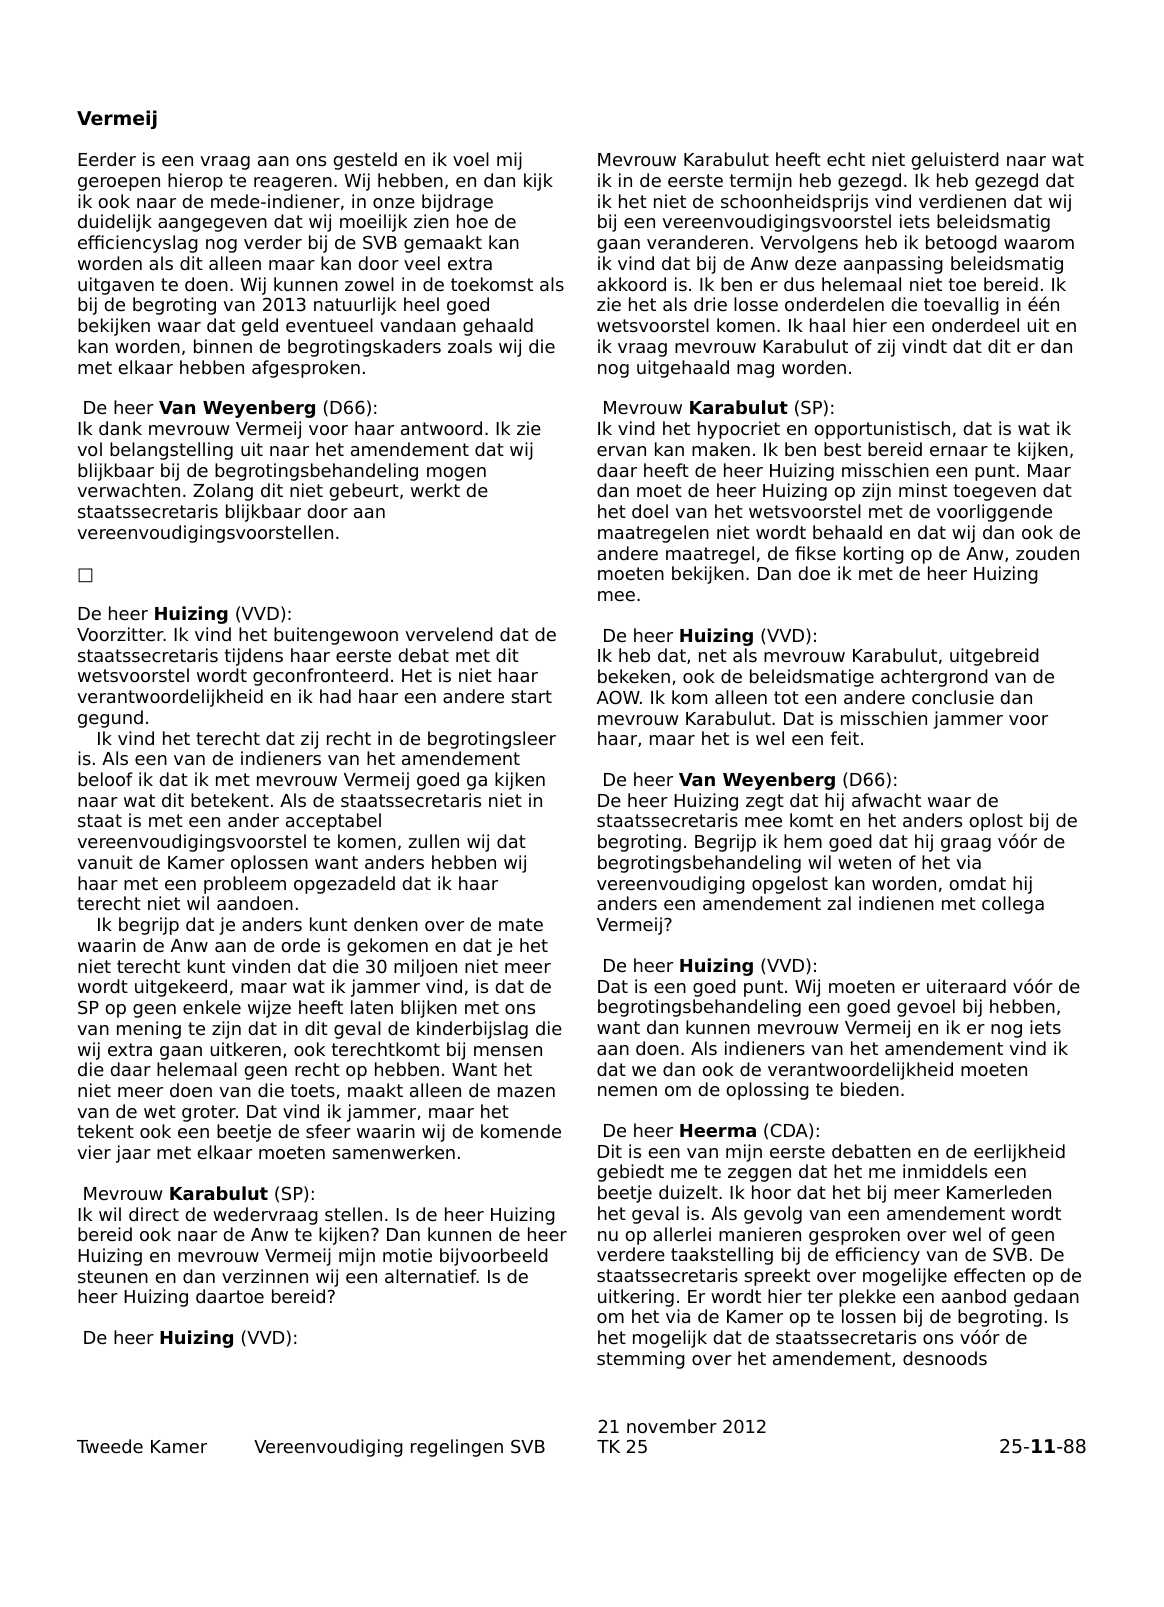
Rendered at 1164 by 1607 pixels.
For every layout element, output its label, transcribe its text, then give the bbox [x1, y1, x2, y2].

text Ik wil direct de wedervraag stellen. Is de heer Huizing bereid ook naar de Anw te kijken? Dan kunnen de heer Huizing en mevrouw Vermeij mijn motie bijvoorbeeld steunen en dan verzinnen wij een alternatief. Is de heer Huizing daartoe bereid? [77, 1204, 567, 1308]
text □ [77, 563, 567, 584]
text Mevrouw Karabulut (SP): [596, 398, 1087, 419]
text Ik begrijp dat je anders kunt denken over de mate waarin de Anw aan de orde is gekomen en dat je het niet terecht kunt vinden dat die 30 miljoen niet meer wordt uitgekeerd, maar wat ik jammer vind, is dat de SP op geen enkele wijze heeft laten blijken met ons van mening te zijn dat in dit geval de kinderbijslag die wij extra gaan uitkeren, ook terechtkomt bij mensen die daar helemaal geen recht op hebben. Want het niet meer doen van die toets, maakt alleen de mazen van de wet groter. Dat vind ik jammer, maar het tekent ook een beetje de sfeer waarin wij de komende vier jaar met elkaar moeten samenwerken. [77, 915, 567, 1164]
text Ik dank mevrouw Vermeij voor haar antwoord. Ik zie vol belangstelling uit naar het amendement dat wij blijkbaar bij de begrotingsbehandeling mogen verwachten. Zolang dit niet gebeurt, werkt de staatssecretaris blijkbaar door aan vereenvoudigingsvoorstellen. [77, 419, 567, 543]
text De heer Huizing (VVD): [77, 604, 567, 625]
text Dit is een van mijn eerste debatten en de eerlijkheid gebiedt me te zeggen dat het me inmiddels een beetje duizelt. Ik hoor dat het bij meer Kamerleden het geval is. Als gevolg van een amendement wordt nu op allerlei manieren gesproken over wel of geen verdere taakstelling bij de efficiency van de SVB. De staatssecretaris spreekt over mogelijke effecten op de uitkering. Er wordt hier ter plekke een aanbod gedaan om het via de Kamer op te lossen bij de begroting. Is het mogelijk dat de staatssecretaris ons vóór de stemming over het amendement, desnoods [596, 1142, 1087, 1369]
text De heer Van Weyenberg (D66): [596, 770, 1087, 791]
text Dat is een goed punt. Wij moeten er uiteraard vóór de begrotingsbehandeling een goed gevoel bij hebben, want dan kunnen mevrouw Vermeij en ik er nog iets aan doen. Als indieners van het amendement vind ik dat we dan ook de verantwoordelijkheid moeten nemen om de oplossing te bieden. [596, 976, 1087, 1101]
text Ik vind het hypocriet en opportunistisch, dat is wat ik ervan kan maken. Ik ben best bereid ernaar te kijken, daar heeft de heer Huizing misschien een punt. Maar dan moet de heer Huizing op zijn minst toegeven dat het doel van het wetsvoorstel met de voorliggende maatregelen niet wordt behaald en dat wij dan ook de andere maatregel, de fikse korting op de Anw, zouden moeten bekijken. Dan doe ik met de heer Huizing mee. [596, 419, 1087, 606]
text Mevrouw Karabulut (SP): [77, 1184, 567, 1204]
text De heer Heerma (CDA): [596, 1121, 1087, 1142]
text De heer Huizing (VVD): [596, 626, 1087, 646]
text De heer Van Weyenberg (D66): [77, 398, 567, 419]
text Eerder is een vraag aan ons gesteld en ik voel mij geroepen hierop te reageren. Wij hebben, en dan kijk ik ook naar de mede-indiener, in onze bijdrage duidelijk aangegeven dat wij moeilijk zien hoe de efficiencyslag nog verder bij de SVB gemaakt kan worden als dit alleen maar kan door veel extra uitgaven te doen. Wij kunnen zowel in de toekomst als bij de begroting van 2013 natuurlijk heel goed bekijken waar dat geld eventueel vandaan gehaald kan worden, binnen de begrotingskaders zoals wij die met elkaar hebben afgesproken. [77, 150, 567, 378]
text Ik heb dat, net als mevrouw Karabulut, uitgebreid bekeken, ook de beleidsmatige achtergrond van de AOW. Ik kom alleen tot een andere conclusie dan mevrouw Karabulut. Dat is misschien jammer voor haar, maar het is wel een feit. [596, 646, 1087, 750]
text De heer Huizing (VVD): [77, 1328, 567, 1349]
text De heer Huizing (VVD): [596, 956, 1087, 976]
text De heer Huizing zegt dat hij afwacht waar de staatssecretaris mee komt en het anders oplost bij de begroting. Begrijp ik hem goed dat hij graag vóór de begrotingsbehandeling wil weten of het via vereenvoudiging opgelost kan worden, omdat hij anders een amendement zal indienen met collega Vermeij? [596, 791, 1087, 936]
text Voorzitter. Ik vind het buitengewoon vervelend dat de staatssecretaris tijdens haar eerste debat met dit wetsvoorstel wordt geconfronteerd. Het is niet haar verantwoordelijkheid en ik had haar een andere start gegund. [77, 625, 567, 728]
text Ik vind het terecht dat zij recht in de begrotingsleer is. Als een van de indieners van het amendement beloof ik dat ik met mevrouw Vermeij goed ga kijken naar wat dit betekent. Als de staatssecretaris niet in staat is met een ander acceptabel vereenvoudigingsvoorstel te komen, zullen wij dat vanuit de Kamer oplossen want anders hebben wij haar met een probleem opgezadeld dat ik haar terecht niet wil aandoen. [77, 728, 567, 915]
text Mevrouw Karabulut heeft echt niet geluisterd naar wat ik in de eerste termijn heb gezegd. Ik heb gezegd dat ik het niet de schoonheidsprijs vind verdienen dat wij bij een vereenvoudigingsvoorstel iets beleidsmatig gaan veranderen. Vervolgens heb ik betoogd waarom ik vind dat bij de Anw deze aanpassing beleidsmatig akkoord is. Ik ben er dus helemaal niet toe bereid. Ik zie het als drie losse onderdelen die toevallig in één wetsvoorstel komen. Ik haal hier een onderdeel uit en ik vraag mevrouw Karabulut of zij vindt dat dit er dan nog uitgehaald mag worden. [596, 150, 1087, 378]
